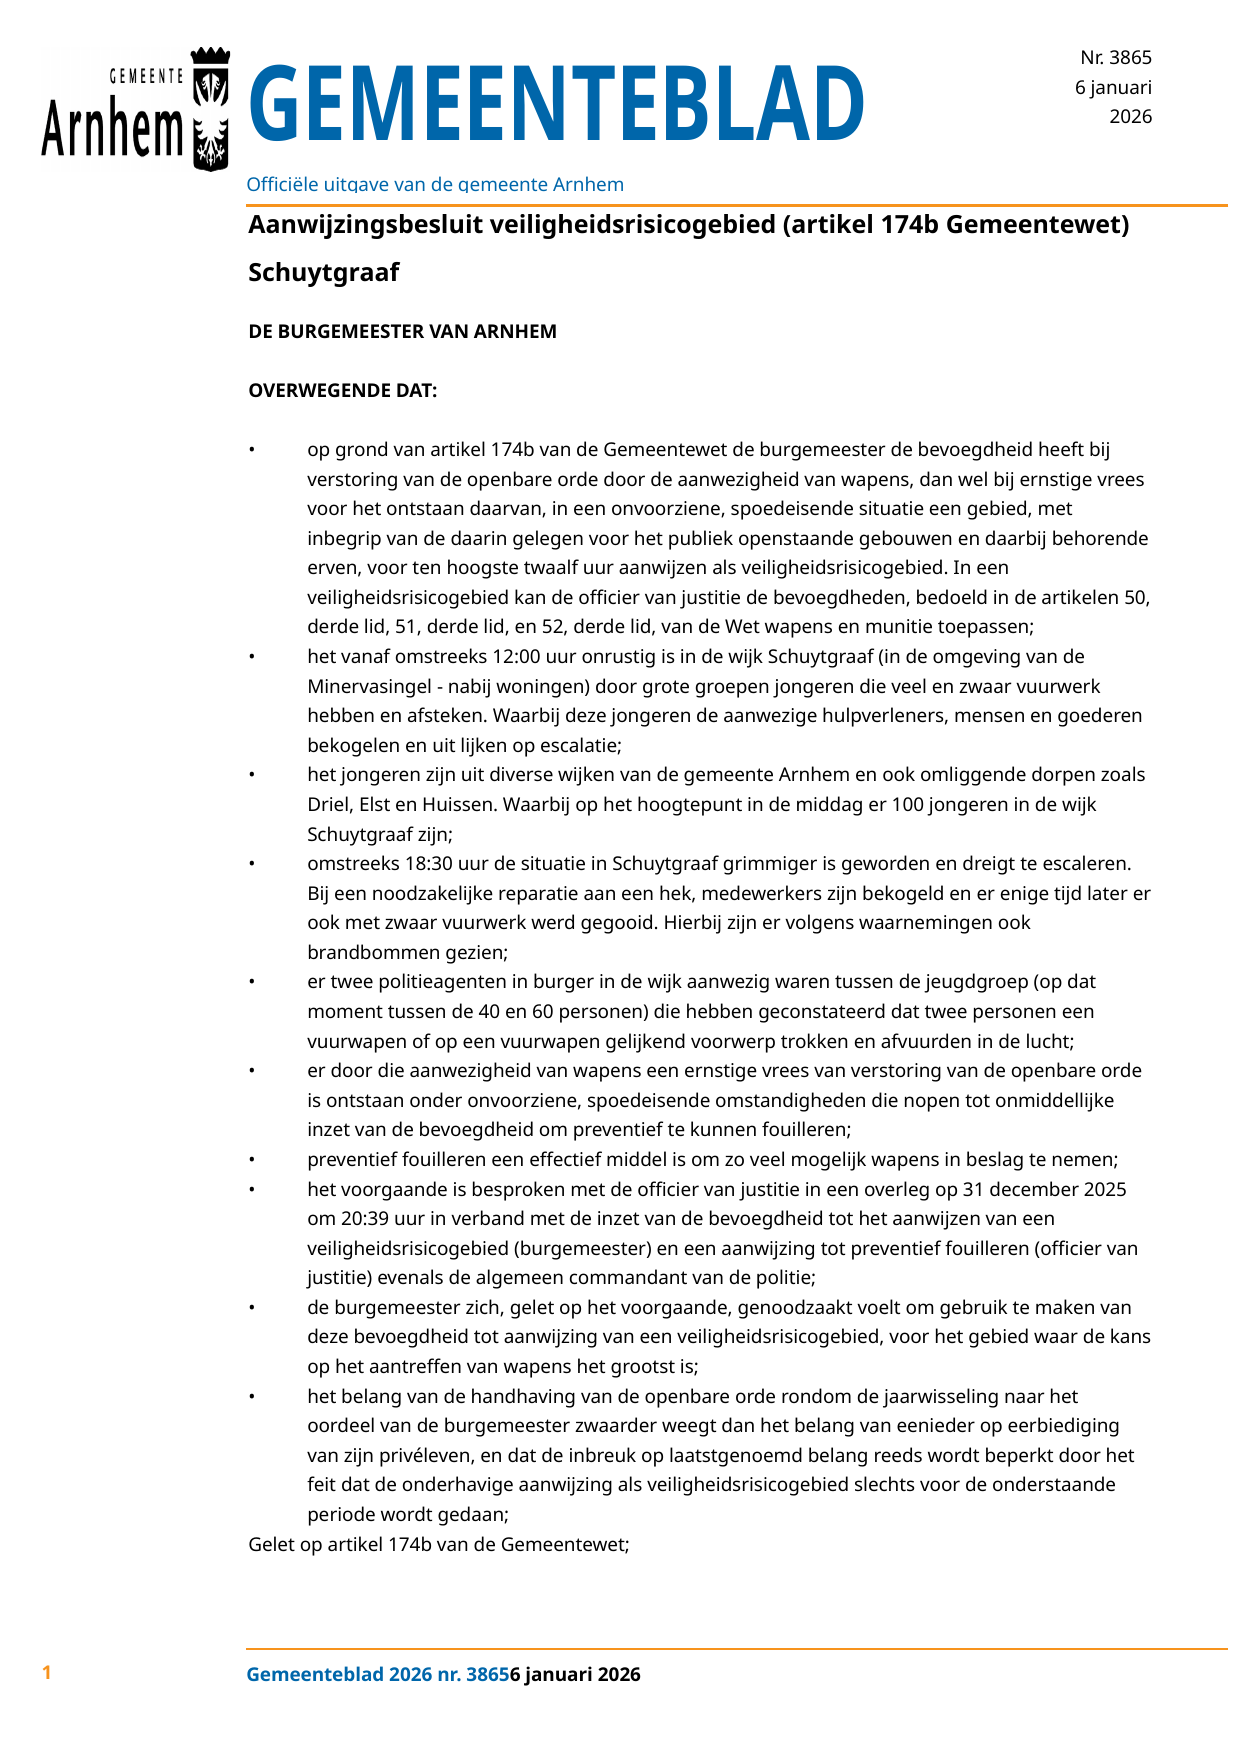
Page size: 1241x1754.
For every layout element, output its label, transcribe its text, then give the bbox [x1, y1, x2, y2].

list het voorgaande is besproken met de officier van justitie in een overleg op 31 december 2025 om 20:39 uur in verband met de inzet van de bevoegdheid tot het aanwijzen van een veiligheidsrisicogebied (burgemeester) en een aanwijzing tot preventief fouilleren (officier van justitie) evenals de algemeen commandant van de politie; [248, 1176, 1152, 1290]
text Aanwijzingsbesluit veiligheidsrisicogebied (artikel 174b Gemeentewet) Schuytgraaf [248, 207, 1152, 288]
list er door die aanwezigheid van wapens een ernstige vrees van verstoring van de openbare orde is ontstaan onder onvoorziene, spoedeisende omstandigheden die nopen tot onmiddellijke inzet van de bevoegdheid om preventief te kunnen fouilleren; [248, 1057, 1152, 1142]
list de burgemeester zich, gelet op het voorgaande, genoodzaakt voelt om gebruik te maken van deze bevoegdheid tot aanwijzing van een veiligheidsrisicogebied, voor het gebied waar de kans op het aantreffen van wapens het grootst is; [248, 1294, 1152, 1379]
list omstreeks 18:30 uur de situatie in Schuytgraaf grimmiger is geworden en dreigt te escaleren. Bij een noodzakelijke reparatie aan een hek, medewerkers zijn bekogeld en er enige tijd later er ook met zwaar vuurwerk werd gegooid. Hierbij zijn er volgens waarnemingen ook brandbommen gezien; [248, 850, 1152, 965]
picture [41, 47, 231, 172]
list er twee politieagenten in burger in de wijk aanwezig waren tussen de jeugdgroep (op dat moment tussen de 40 en 60 personen) die hebben geconstateerd dat twee personen een vuurwapen of op een vuurwapen gelijkend voorwerp trokken en afvuurden in de lucht; [248, 969, 1152, 1054]
list het belang van de handhaving van de openbare orde rondom de jaarwisseling naar het oordeel van de burgemeester zwaarder weegt dan het belang van eenieder op eerbiediging van zijn privéleven, en dat de inbreuk op laatstgenoemd belang reeds wordt beperkt door het feit dat de onderhavige aanwijzing als veiligheidsrisicogebied slechts voor de onderstaande periode wordt gedaan; [248, 1383, 1152, 1527]
list het vanaf omstreeks 12:00 uur onrustig is in de wijk Schuytgraaf (in de omgeving van de Minervasingel - nabij woningen) door grote groepen jongeren die veel en zwaar vuurwerk hebben en afsteken. Waarbij deze jongeren de aanwezige hulpverleners, mensen en goederen bekogelen en uit lijken op escalatie; [248, 643, 1152, 758]
list preventief fouilleren een effectief middel is om zo veel mogelijk wapens in beslag te nemen; [248, 1146, 1152, 1172]
text DE BURGEMEESTER VAN ARNHEM [248, 318, 1152, 344]
list op grond van artikel 174b van de Gemeentewet de burgemeester de bevoegdheid heeft bij verstoring van de openbare orde door de aanwezigheid van wapens, dan wel bij ernstige vrees voor het ontstaan daarvan, in een onvoorziene, spoedeisende situatie een gebied, met inbegrip van de daarin gelegen voor het publiek openstaande gebouwen en daarbij behorende erven, voor ten hoogste twaalf uur aanwijzen als veiligheidsrisicogebied. In een veiligheidsrisicogebied kan de officier van justitie de bevoegdheden, bedoeld in de artikelen 50, derde lid, 51, derde lid, en 52, derde lid, van de Wet wapens en munitie toepassen; [248, 436, 1152, 639]
text OVERWEGENDE DAT: [248, 377, 1152, 403]
list het jongeren zijn uit diverse wijken van de gemeente Arnhem en ook omliggende dorpen zoals Driel, Elst en Huissen. Waarbij op het hoogtepunt in de middag er 100 jongeren in de wijk Schuytgraaf zijn; [248, 762, 1152, 847]
text Gelet op artikel 174b van de Gemeentewet; [248, 1531, 1152, 1557]
